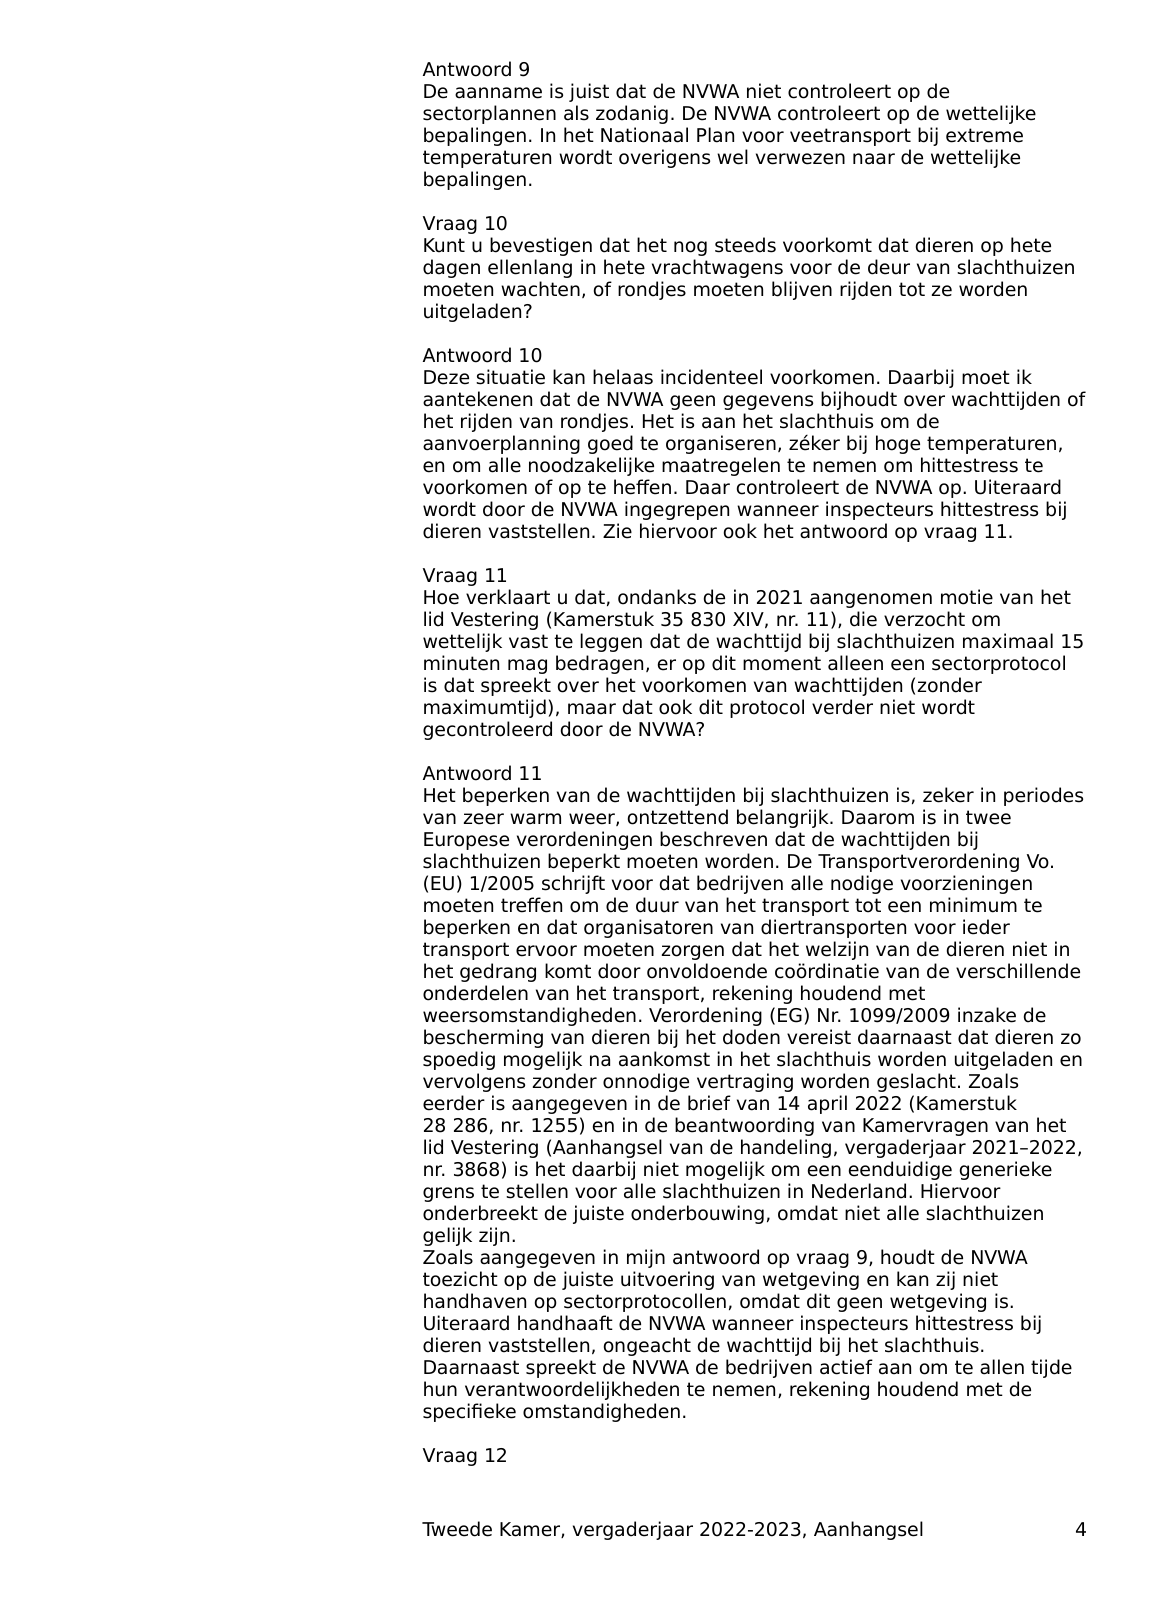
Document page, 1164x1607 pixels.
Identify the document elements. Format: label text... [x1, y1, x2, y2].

text Deze situatie kan helaas incidenteel voorkomen. Daarbij moet ik aantekenen dat de NVWA geen gegevens bijhoudt over wachttijden of het rijden van rondjes. Het is aan het slachthuis om de aanvoerplanning goed te organiseren, zéker bij hoge temperaturen, en om alle noodzakelijke maatregelen te nemen om hittestress te voorkomen of op te heffen. Daar controleert de NVWA op. Uiteraard wordt door de NVWA ingegrepen wanneer inspecteurs hittestress bij dieren vaststellen. Zie hiervoor ook het antwoord op vraag 11. [422, 367, 1087, 543]
text Antwoord 10 [422, 345, 1087, 367]
text Hoe verklaart u dat, ondanks de in 2021 aangenomen motie van het lid Vestering (Kamerstuk 35 830 XIV, nr. 11), die verzocht om wettelijk vast te leggen dat de wachttijd bij slachthuizen maximaal 15 minuten mag bedragen, er op dit moment alleen een sectorprotocol is dat spreekt over het voorkomen van wachttijden (zonder maximumtijd), maar dat ook dit protocol verder niet wordt gecontroleerd door de NVWA? [422, 587, 1087, 741]
text Vraag 12 [422, 1445, 1087, 1467]
text Het beperken van de wachttijden bij slachthuizen is, zeker in periodes van zeer warm weer, ontzettend belangrijk. Daarom is in twee Europese verordeningen beschreven dat de wachttijden bij slachthuizen beperkt moeten worden. De Transportverordening Vo. (EU) 1/2005 schrijft voor dat bedrijven alle nodige voorzieningen moeten treffen om de duur van het transport tot een minimum te beperken en dat organisatoren van diertransporten voor ieder transport ervoor moeten zorgen dat het welzijn van de dieren niet in het gedrang komt door onvoldoende coördinatie van de verschillende onderdelen van het transport, rekening houdend met weersomstandigheden. Verordening (EG) Nr. 1099/2009 inzake de bescherming van dieren bij het doden vereist daarnaast dat dieren zo spoedig mogelijk na aankomst in het slachthuis worden uitgeladen en vervolgens zonder onnodige vertraging worden geslacht. Zoals eerder is aangegeven in de brief van 14 april 2022 (Kamerstuk 28 286, nr. 1255) en in de beantwoording van Kamervragen van het lid Vestering (Aanhangsel van de handeling, vergaderjaar 2021–2022, nr. 3868) is het daarbij niet mogelijk om een eenduidige generieke grens te stellen voor alle slachthuizen in Nederland. Hiervoor onderbreekt de juiste onderbouwing, omdat niet alle slachthuizen gelijk zijn. [422, 785, 1087, 1247]
text Zoals aangegeven in mijn antwoord op vraag 9, houdt de NVWA toezicht op de juiste uitvoering van wetgeving en kan zij niet handhaven op sectorprotocollen, omdat dit geen wetgeving is. Uiteraard handhaaft de NVWA wanneer inspecteurs hittestress bij dieren vaststellen, ongeacht de wachttijd bij het slachthuis. Daarnaast spreekt de NVWA de bedrijven actief aan om te allen tijde hun verantwoordelijkheden te nemen, rekening houdend met de specifieke omstandigheden. [422, 1247, 1087, 1423]
text Antwoord 11 [422, 763, 1087, 785]
text Kunt u bevestigen dat het nog steeds voorkomt dat dieren op hete dagen ellenlang in hete vrachtwagens voor de deur van slachthuizen moeten wachten, of rondjes moeten blijven rijden tot ze worden uitgeladen? [422, 235, 1087, 323]
text Vraag 11 [422, 565, 1087, 587]
text Antwoord 9 [422, 59, 1087, 81]
text Vraag 10 [422, 213, 1087, 235]
text De aanname is juist dat de NVWA niet controleert op de sectorplannen als zodanig. De NVWA controleert op de wettelijke bepalingen. In het Nationaal Plan voor veetransport bij extreme temperaturen wordt overigens wel verwezen naar de wettelijke bepalingen. [422, 81, 1087, 191]
